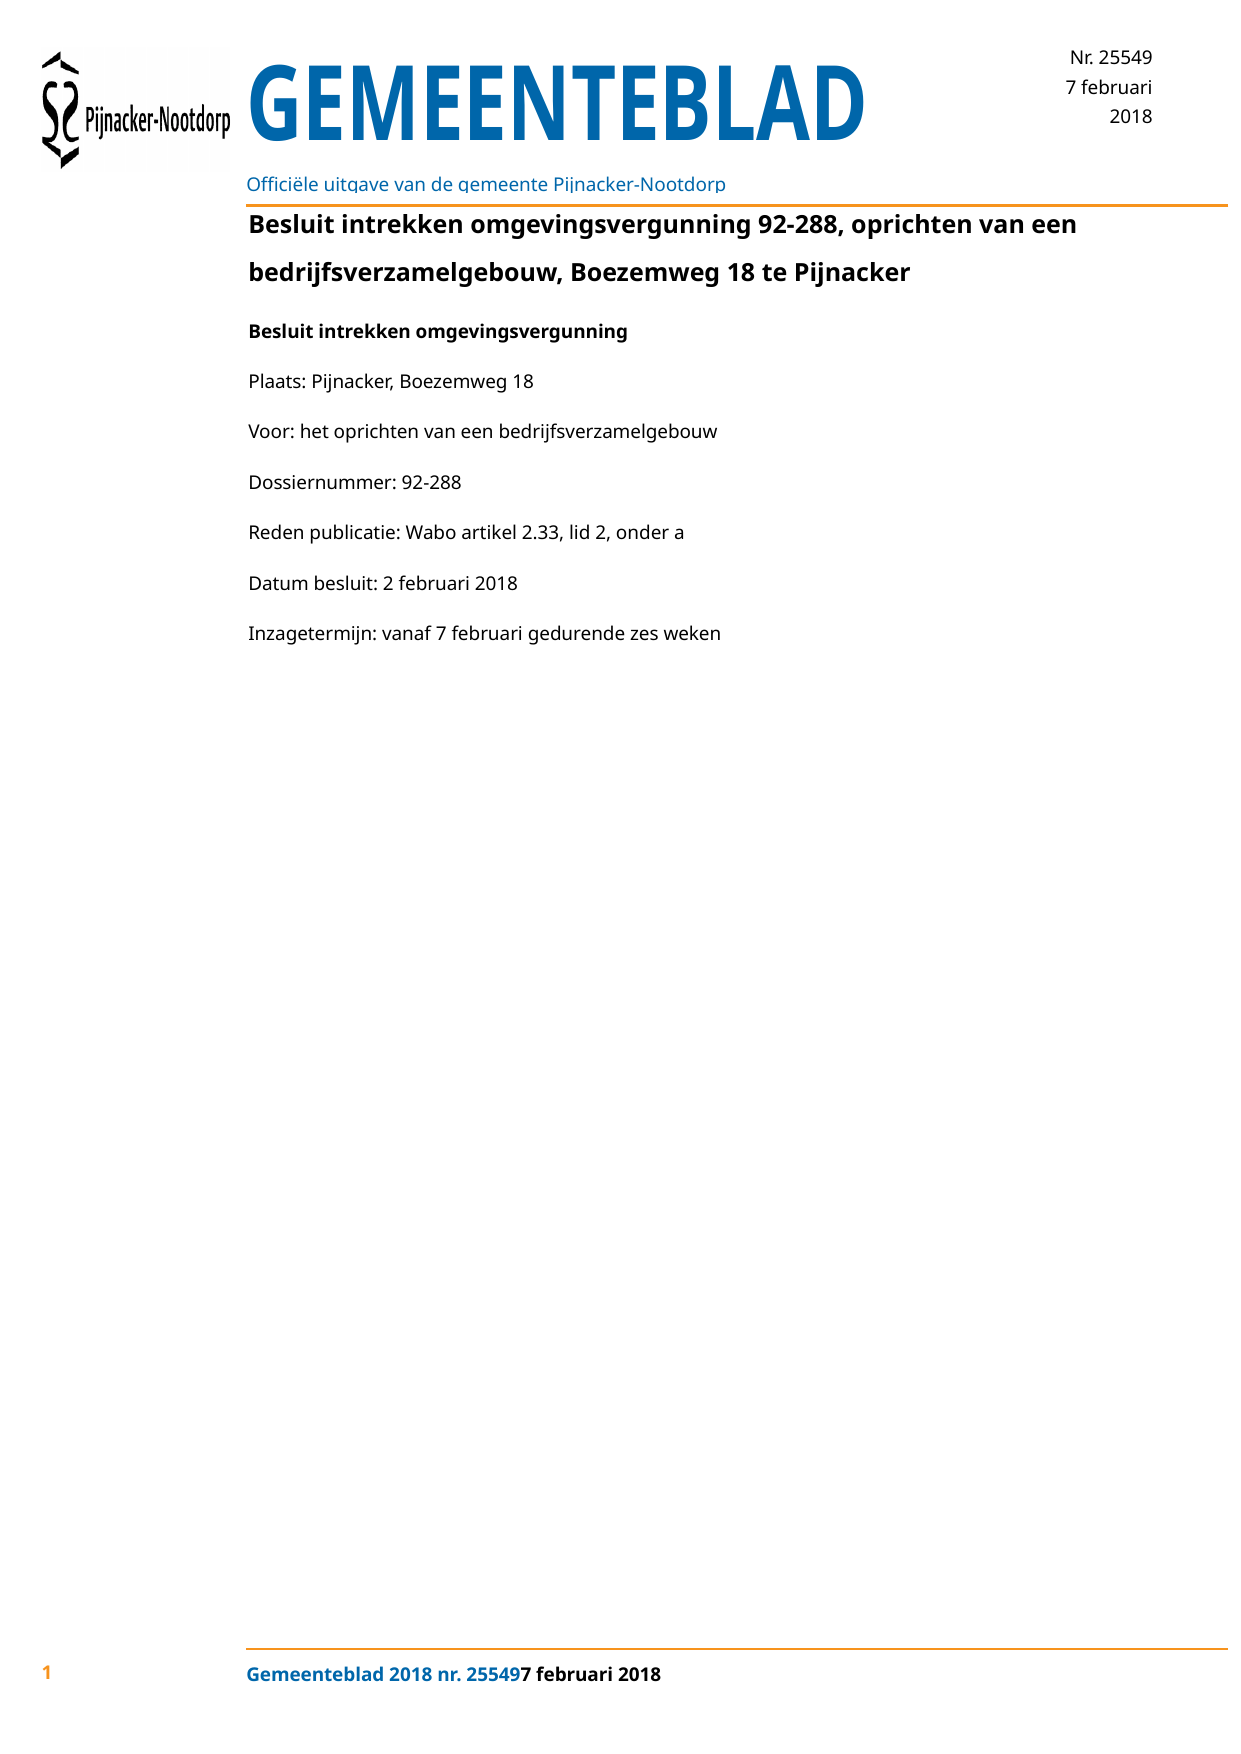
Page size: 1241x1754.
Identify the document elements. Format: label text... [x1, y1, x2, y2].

text Reden publicatie: Wabo artikel 2.33, lid 2, onder a [248, 519, 1152, 545]
text Plaats: Pijnacker, Boezemweg 18 [248, 368, 1152, 394]
picture [41, 47, 231, 172]
text Besluit intrekken omgevingsvergunning 92-288, oprichten van een bedrijfsverzamelgebouw, Boezemweg 18 te Pijnacker [248, 207, 1152, 288]
text Besluit intrekken omgevingsvergunning [248, 318, 1152, 344]
text Voor: het oprichten van een bedrijfsverzamelgebouw [248, 419, 1152, 444]
text Dossiernummer: 92-288 [248, 469, 1152, 495]
text Inzagetermijn: vanaf 7 februari gedurende zes weken [248, 620, 1152, 646]
text Datum besluit: 2 februari 2018 [248, 570, 1152, 596]
